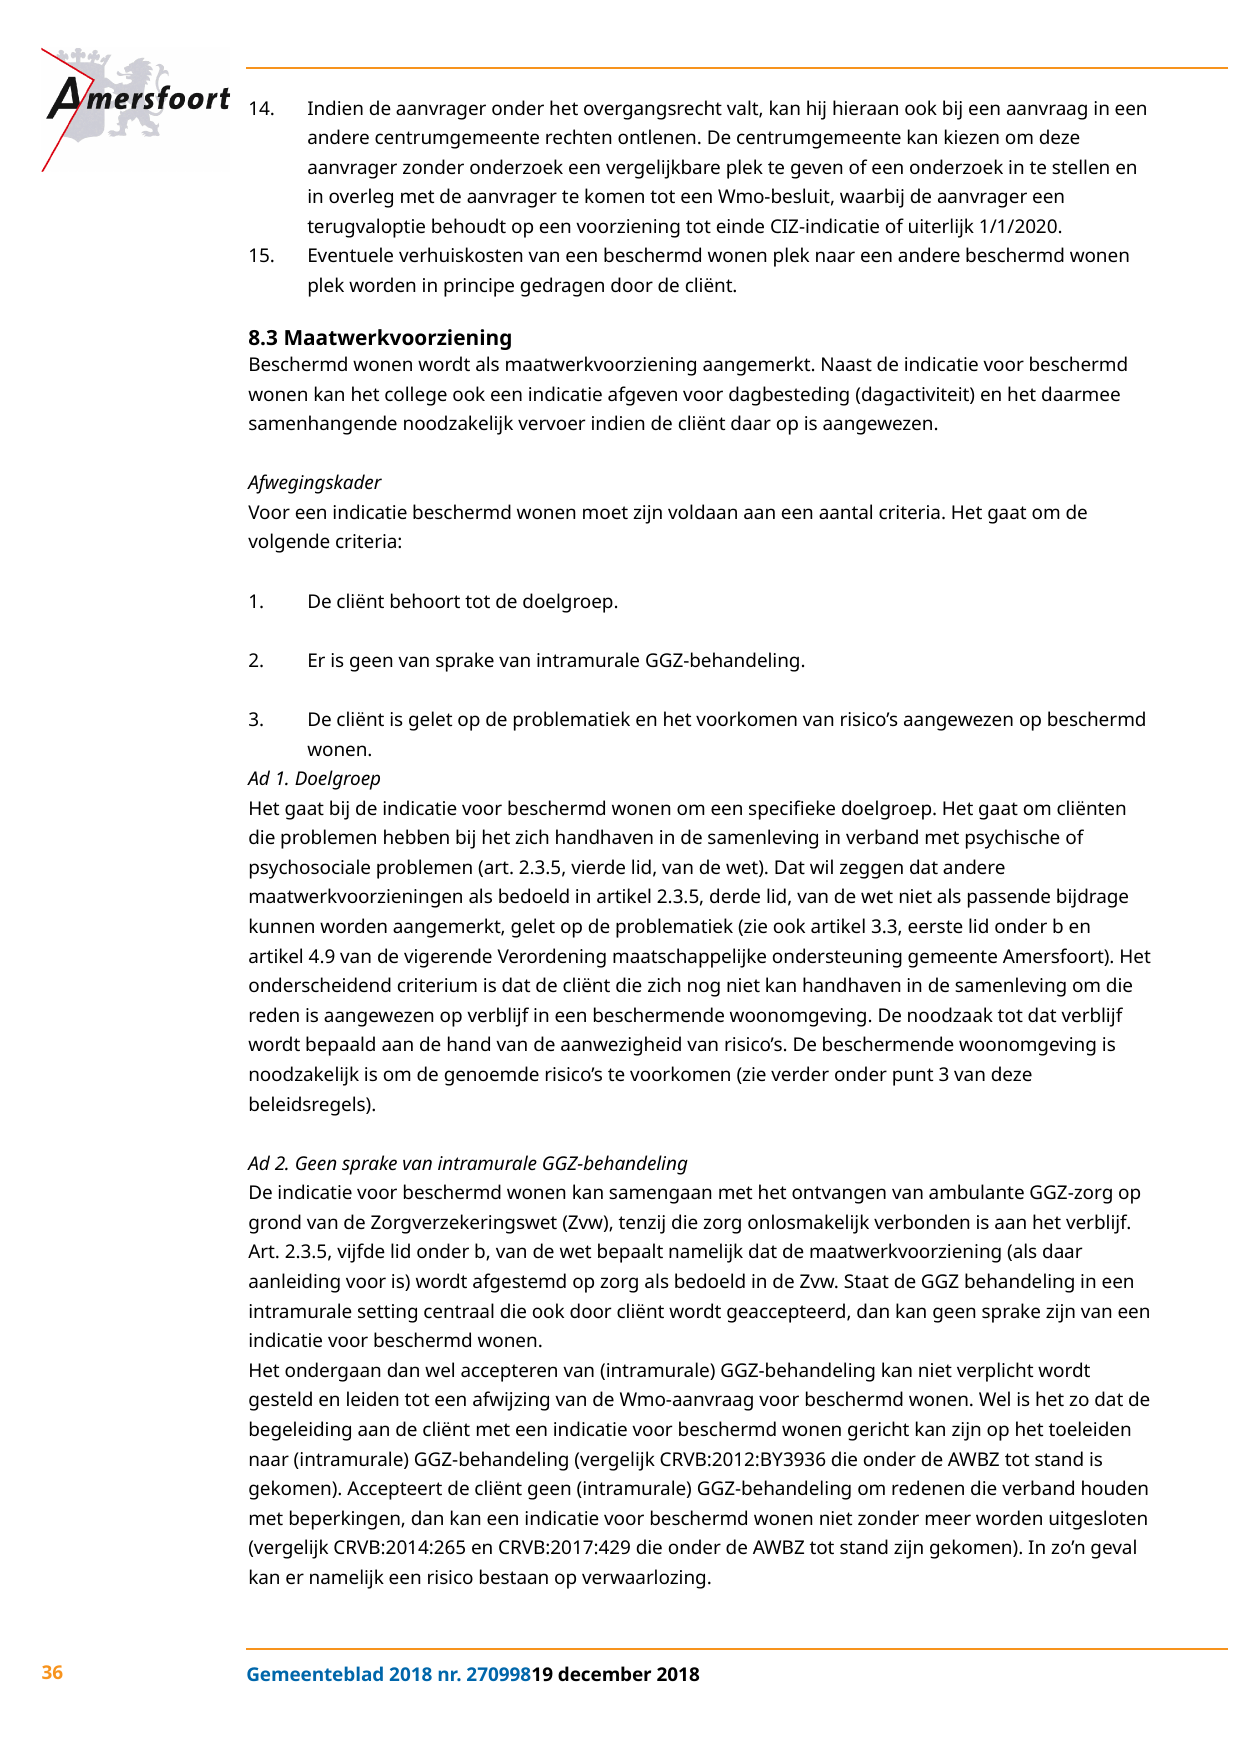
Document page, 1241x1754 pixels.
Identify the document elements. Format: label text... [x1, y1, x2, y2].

text Afwegingskader [248, 469, 1152, 495]
text Voor een indicatie beschermd wonen moet zijn voldaan aan een aantal criteria. Het gaat om de volgende criteria: [248, 499, 1152, 554]
list De cliënt is gelet op de problematiek en het voorkomen van risico’s aangewezen op beschermd wonen. [248, 706, 1152, 761]
text De indicatie voor beschermd wonen kan samengaan met het ontvangen van ambulante GGZ-zorg op grond van de Zorgverzekeringswet (Zvw), tenzij die zorg onlosmakelijk verbonden is aan het verblijf. Art. 2.3.5, vijfde lid onder b, van de wet bepaalt namelijk dat de maatwerkvoorziening (als daar aanleiding voor is) wordt afgestemd op zorg als bedoeld in de Zvw. Staat de GGZ behandeling in een intramurale setting centraal die ook door cliënt wordt geaccepteerd, dan kan geen sprake zijn van een indicatie voor beschermd wonen. [248, 1179, 1152, 1353]
text 8.3 Maatwerkvoorziening [248, 323, 1152, 351]
list Indien de aanvrager onder het overgangsrecht valt, kan hij hieraan ook bij een aanvraag in een andere centrumgemeente rechten ontlenen. De centrumgemeente kan kiezen om deze aanvrager zonder onderzoek een vergelijkbare plek te geven of een onderzoek in te stellen en in overleg met de aanvrager te komen tot een Wmo-besluit, waarbij de aanvrager een terugvaloptie behoudt op een voorziening tot einde CIZ-indicatie of uiterlijk 1/1/2020. [248, 95, 1152, 239]
text Het gaat bij de indicatie voor beschermd wonen om een specifieke doelgroep. Het gaat om cliënten die problemen hebben bij het zich handhaven in de samenleving in verband met psychische of psychosociale problemen (art. 2.3.5, vierde lid, van de wet). Dat wil zeggen dat andere maatwerkvoorzieningen als bedoeld in artikel 2.3.5, derde lid, van de wet niet als passende bijdrage kunnen worden aangemerkt, gelet op de problematiek (zie ook artikel 3.3, eerste lid onder b en artikel 4.9 van de vigerende Verordening maatschappelijke ondersteuning gemeente Amersfoort). Het onderscheidend criterium is dat de cliënt die zich nog niet kan handhaven in de samenleving om die reden is aangewezen op verblijf in een beschermende woonomgeving. De noodzaak tot dat verblijf wordt bepaald aan de hand van de aanwezigheid van risico’s. De beschermende woonomgeving is noodzakelijk is om de genoemde risico’s te voorkomen (zie verder onder punt 3 van deze beleidsregels). [248, 795, 1152, 1116]
list Er is geen van sprake van intramurale GGZ-behandeling. [248, 647, 1152, 673]
list De cliënt behoort tot de doelgroep. [248, 588, 1152, 613]
text Ad 2. Geen sprake van intramurale GGZ-behandeling [248, 1150, 1152, 1176]
list Eventuele verhuiskosten van een beschermd wonen plek naar een andere beschermd wonen plek worden in principe gedragen door de cliënt. [248, 243, 1152, 298]
picture [41, 47, 231, 172]
text Ad 1. Doelgroep [248, 765, 1152, 791]
text Beschermd wonen wordt als maatwerkvoorziening aangemerkt. Naast de indicatie voor beschermd wonen kan het college ook een indicatie afgeven voor dagbesteding (dagactiviteit) en het daarmee samenhangende noodzakelijk vervoer indien de cliënt daar op is aangewezen. [248, 351, 1152, 436]
text Het ondergaan dan wel accepteren van (intramurale) GGZ-behandeling kan niet verplicht wordt gesteld en leiden tot een afwijzing van de Wmo-aanvraag voor beschermd wonen. Wel is het zo dat de begeleiding aan de cliënt met een indicatie voor beschermd wonen gericht kan zijn op het toeleiden naar (intramurale) GGZ-behandeling (vergelijk CRVB:2012:BY3936 die onder de AWBZ tot stand is gekomen). Accepteert de cliënt geen (intramurale) GGZ-behandeling om redenen die verband houden met beperkingen, dan kan een indicatie voor beschermd wonen niet zonder meer worden uitgesloten (vergelijk CRVB:2014:265 en CRVB:2017:429 die onder de AWBZ tot stand zijn gekomen). In zo’n geval kan er namelijk een risico bestaan op verwaarlozing. [248, 1357, 1152, 1590]
